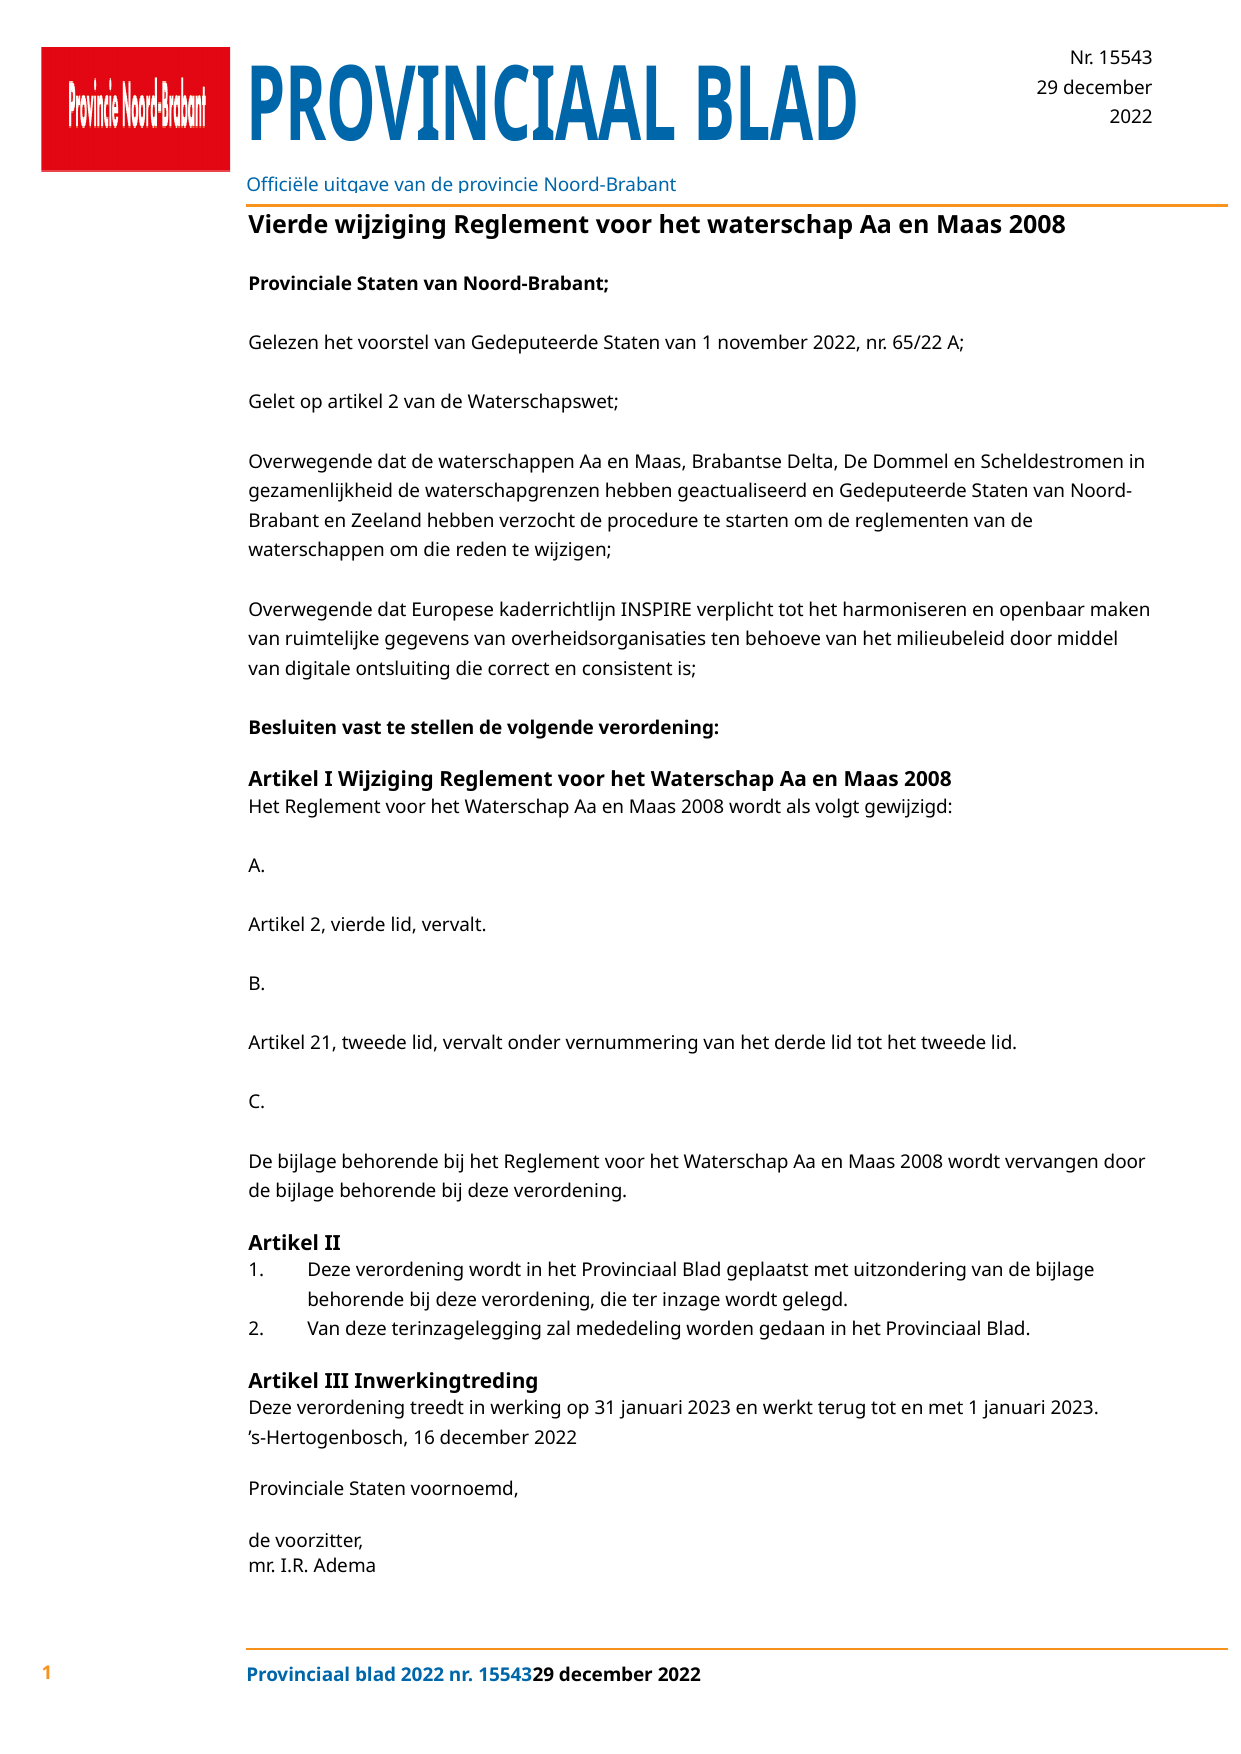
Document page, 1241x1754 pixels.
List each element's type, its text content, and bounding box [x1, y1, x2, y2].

text Gelezen het voorstel van Gedeputeerde Staten van 1 november 2022, nr. 65/22 A; [248, 329, 1152, 355]
text Besluiten vast te stellen de volgende verordening: [248, 714, 1152, 740]
text Artikel 21, tweede lid, vervalt onder vernummering van het derde lid tot het tweede lid. [248, 1029, 1152, 1055]
text Het Reglement voor het Waterschap Aa en Maas 2008 wordt als volgt gewijzigd: [248, 793, 1152, 819]
text ’s-Hertogenbosch, 16 december 2022 [248, 1424, 1152, 1450]
text Vierde wijziging Reglement voor het waterschap Aa en Maas 2008 [248, 207, 1152, 241]
text Artikel 2, vierde lid, vervalt. [248, 911, 1152, 937]
text Artikel II [248, 1228, 1152, 1256]
picture [41, 47, 231, 172]
text De bijlage behorende bij het Reglement voor het Waterschap Aa en Maas 2008 wordt vervangen door de bijlage behorende bij deze verordening. [248, 1148, 1152, 1203]
text Overwegende dat de waterschappen Aa en Maas, Brabantse Delta, De Dommel en Scheldestromen in gezamenlijkheid de waterschapgrenzen hebben geactualiseerd en Gedeputeerde Staten van Noord-Brabant en Zeeland hebben verzocht de procedure te starten om de reglementen van de waterschappen om die reden te wijzigen; [248, 448, 1152, 562]
text Artikel III Inwerkingtreding [248, 1366, 1152, 1394]
text de voorzitter, [248, 1527, 1152, 1553]
text Provinciale Staten van Noord-Brabant; [248, 270, 1152, 296]
list Van deze terinzagelegging zal mededeling worden gedaan in het Provinciaal Blad. [248, 1316, 1152, 1341]
text Deze verordening treedt in werking op 31 januari 2023 en werkt terug tot en met 1 januari 2023. [248, 1394, 1152, 1420]
text B. [248, 970, 1152, 996]
text A. [248, 852, 1152, 878]
text Gelet op artikel 2 van de Waterschapswet; [248, 389, 1152, 414]
text Overwegende dat Europese kaderrichtlijn INSPIRE verplicht tot het harmoniseren en openbaar maken van ruimtelijke gegevens van overheidsorganisaties ten behoeve van het milieubeleid door middel van digitale ontsluiting die correct en consistent is; [248, 596, 1152, 681]
text mr. I.R. Adema [248, 1553, 1152, 1578]
text Provinciale Staten voornoemd, [248, 1475, 1152, 1501]
list Deze verordening wordt in het Provinciaal Blad geplaatst met uitzondering van de bijlage behorende bij deze verordening, die ter inzage wordt gelegd. [248, 1256, 1152, 1312]
text C. [248, 1089, 1152, 1114]
text Artikel I Wijziging Reglement voor het Waterschap Aa en Maas 2008 [248, 764, 1152, 793]
